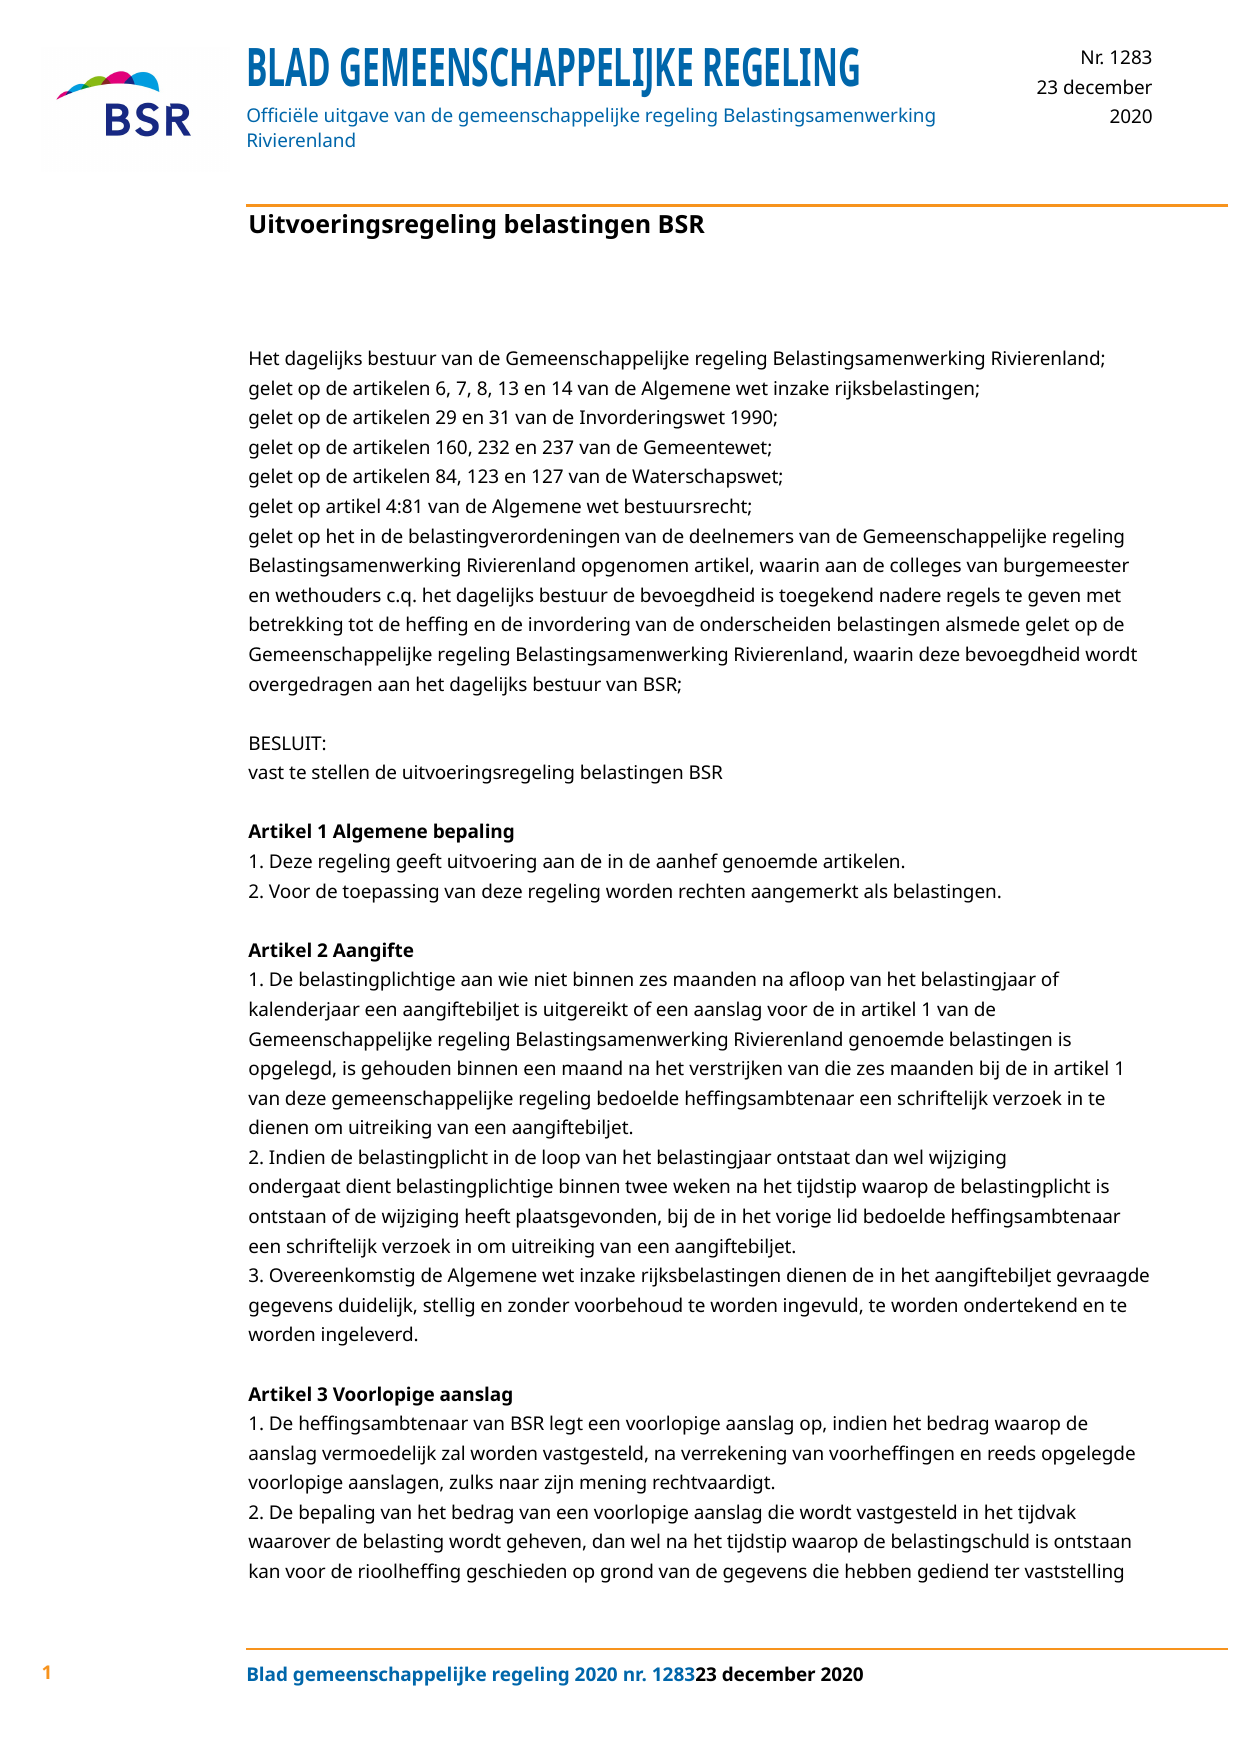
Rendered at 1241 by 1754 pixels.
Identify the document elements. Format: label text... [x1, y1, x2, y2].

text gelet op de artikelen 160, 232 en 237 van de Gemeentewet; [248, 434, 1152, 460]
text gelet op de artikelen 84, 123 en 127 van de Waterschapswet; [248, 464, 1152, 489]
text Uitvoeringsregeling belastingen BSR [248, 207, 1152, 241]
text 1. De heffingsambtenaar van BSR legt een voorlopige aanslag op, indien het bedrag waarop de aanslag vermoedelijk zal worden vastgesteld, na verrekening van voorheffingen en reeds opgelegde voorlopige aanslagen, zulks naar zijn mening rechtvaardigt. [248, 1410, 1152, 1495]
text ondergaat dient belastingplichtige binnen twee weken na het tijdstip waarop de belastingplicht is ontstaan of de wijziging heeft plaatsgevonden, bij de in het vorige lid bedoelde heffingsambtenaar een schriftelijk verzoek in om uitreiking van een aangiftebiljet. [248, 1174, 1152, 1258]
text gelet op het in de belastingverordeningen van de deelnemers van de Gemeenschappelijke regeling Belastingsamenwerking Rivierenland opgenomen artikel, waarin aan de colleges van burgemeester en wethouders c.q. het dagelijks bestuur de bevoegdheid is toegekend nadere regels te geven met betrekking tot de heffing en de invordering van de onderscheiden belastingen alsmede gelet op de Gemeenschappelijke regeling Belastingsamenwerking Rivierenland, waarin deze bevoegdheid wordt overgedragen aan het dagelijks bestuur van BSR; [248, 523, 1152, 696]
text 1. De belastingplichtige aan wie niet binnen zes maanden na afloop van het belastingjaar of kalenderjaar een aangiftebiljet is uitgereikt of een aanslag voor de in artikel 1 van de Gemeenschappelijke regeling Belastingsamenwerking Rivierenland genoemde belastingen is opgelegd, is gehouden binnen een maand na het verstrijken van die zes maanden bij de in artikel 1 van deze gemeenschappelijke regeling bedoelde heffingsambtenaar een schriftelijk verzoek in te dienen om uitreiking van een aangiftebiljet. [248, 967, 1152, 1140]
text Artikel 2 Aangifte [248, 937, 1152, 963]
text Artikel 1 Algemene bepaling [248, 819, 1152, 844]
text Artikel 3 Voorlopige aanslag [248, 1381, 1152, 1406]
text 2. Indien de belastingplicht in de loop van het belastingjaar ontstaat dan wel wijziging [248, 1144, 1152, 1170]
text gelet op de artikelen 6, 7, 8, 13 en 14 van de Algemene wet inzake rijksbelastingen; [248, 375, 1152, 401]
text gelet op de artikelen 29 en 31 van de Invorderingswet 1990; [248, 404, 1152, 430]
text 3. Overeenkomstig de Algemene wet inzake rijksbelastingen dienen de in het aangiftebiljet gevraagde gegevens duidelijk, stellig en zonder voorbehoud te worden ingevuld, te worden ondertekend en te worden ingeleverd. [248, 1262, 1152, 1347]
text Het dagelijks bestuur van de Gemeenschappelijke regeling Belastingsamenwerking Rivierenland; [248, 345, 1152, 371]
text 2. De bepaling van het bedrag van een voorlopige aanslag die wordt vastgesteld in het tijdvak waarover de belasting wordt geheven, dan wel na het tijdstip waarop de belastingschuld is ontstaan kan voor de rioolheffing geschieden op grond van de gegevens die hebben gediend ter vaststelling [248, 1499, 1152, 1584]
text vast te stellen de uitvoeringsregeling belastingen BSR [248, 759, 1152, 785]
text 1. Deze regeling geeft uitvoering aan de in de aanhef genoemde artikelen. [248, 848, 1152, 874]
picture [41, 47, 231, 172]
text BESLUIT: [248, 730, 1152, 756]
text gelet op artikel 4:81 van de Algemene wet bestuursrecht; [248, 493, 1152, 519]
text 2. Voor de toepassing van deze regeling worden rechten aangemerkt als belastingen. [248, 878, 1152, 903]
